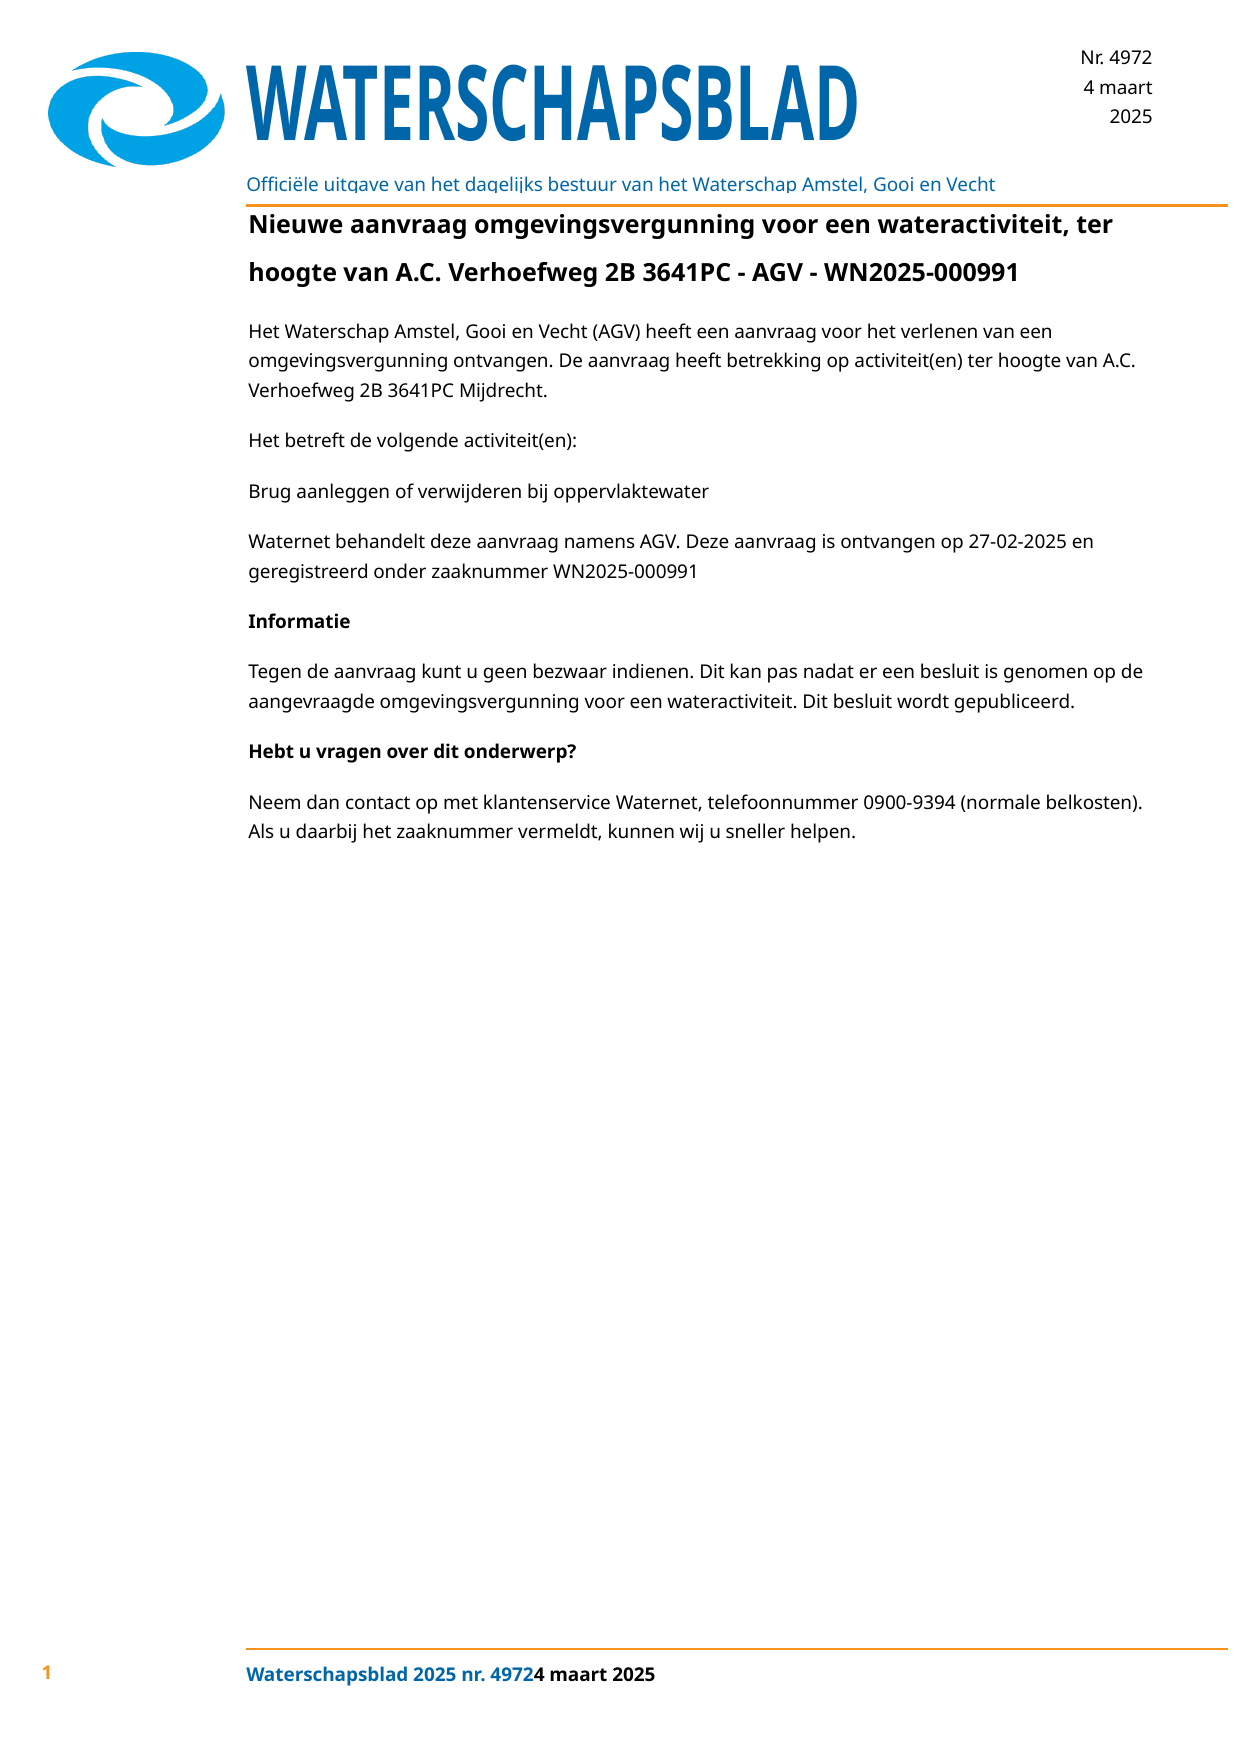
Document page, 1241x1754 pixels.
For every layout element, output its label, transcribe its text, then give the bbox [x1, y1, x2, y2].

text Waternet behandelt deze aanvraag namens AGV. Deze aanvraag is ontvangen op 27-02-2025 en geregistreerd onder zaaknummer WN2025-000991 [248, 528, 1152, 584]
text Neem dan contact op met klantenservice Waternet, telefoonnummer 0900-9394 (normale belkosten). Als u daarbij het zaaknummer vermeldt, kunnen wij u sneller helpen. [248, 789, 1152, 844]
text Tegen de aanvraag kunt u geen bezwaar indienen. Dit kan pas nadat er een besluit is genomen op de aangevraagde omgevingsvergunning voor een wateractiviteit. Dit besluit wordt gepubliceerd. [248, 659, 1152, 714]
text Het Waterschap Amstel, Gooi en Vecht (AGV) heeft een aanvraag voor het verlenen van een omgevingsvergunning ontvangen. De aanvraag heeft betrekking op activiteit(en) ter hoogte van A.C. Verhoefweg 2B 3641PC Mijdrecht. [248, 318, 1152, 403]
text Informatie [248, 608, 1152, 634]
text Hebt u vragen over dit onderwerp? [248, 739, 1152, 764]
text Brug aanleggen of verwijderen bij oppervlaktewater [248, 478, 1152, 504]
text Het betreft de volgende activiteit(en): [248, 427, 1152, 453]
text Nieuwe aanvraag omgevingsvergunning voor een wateractiviteit, ter hoogte van A.C. Verhoefweg 2B 3641PC - AGV - WN2025-000991 [248, 207, 1152, 288]
picture [41, 47, 231, 172]
